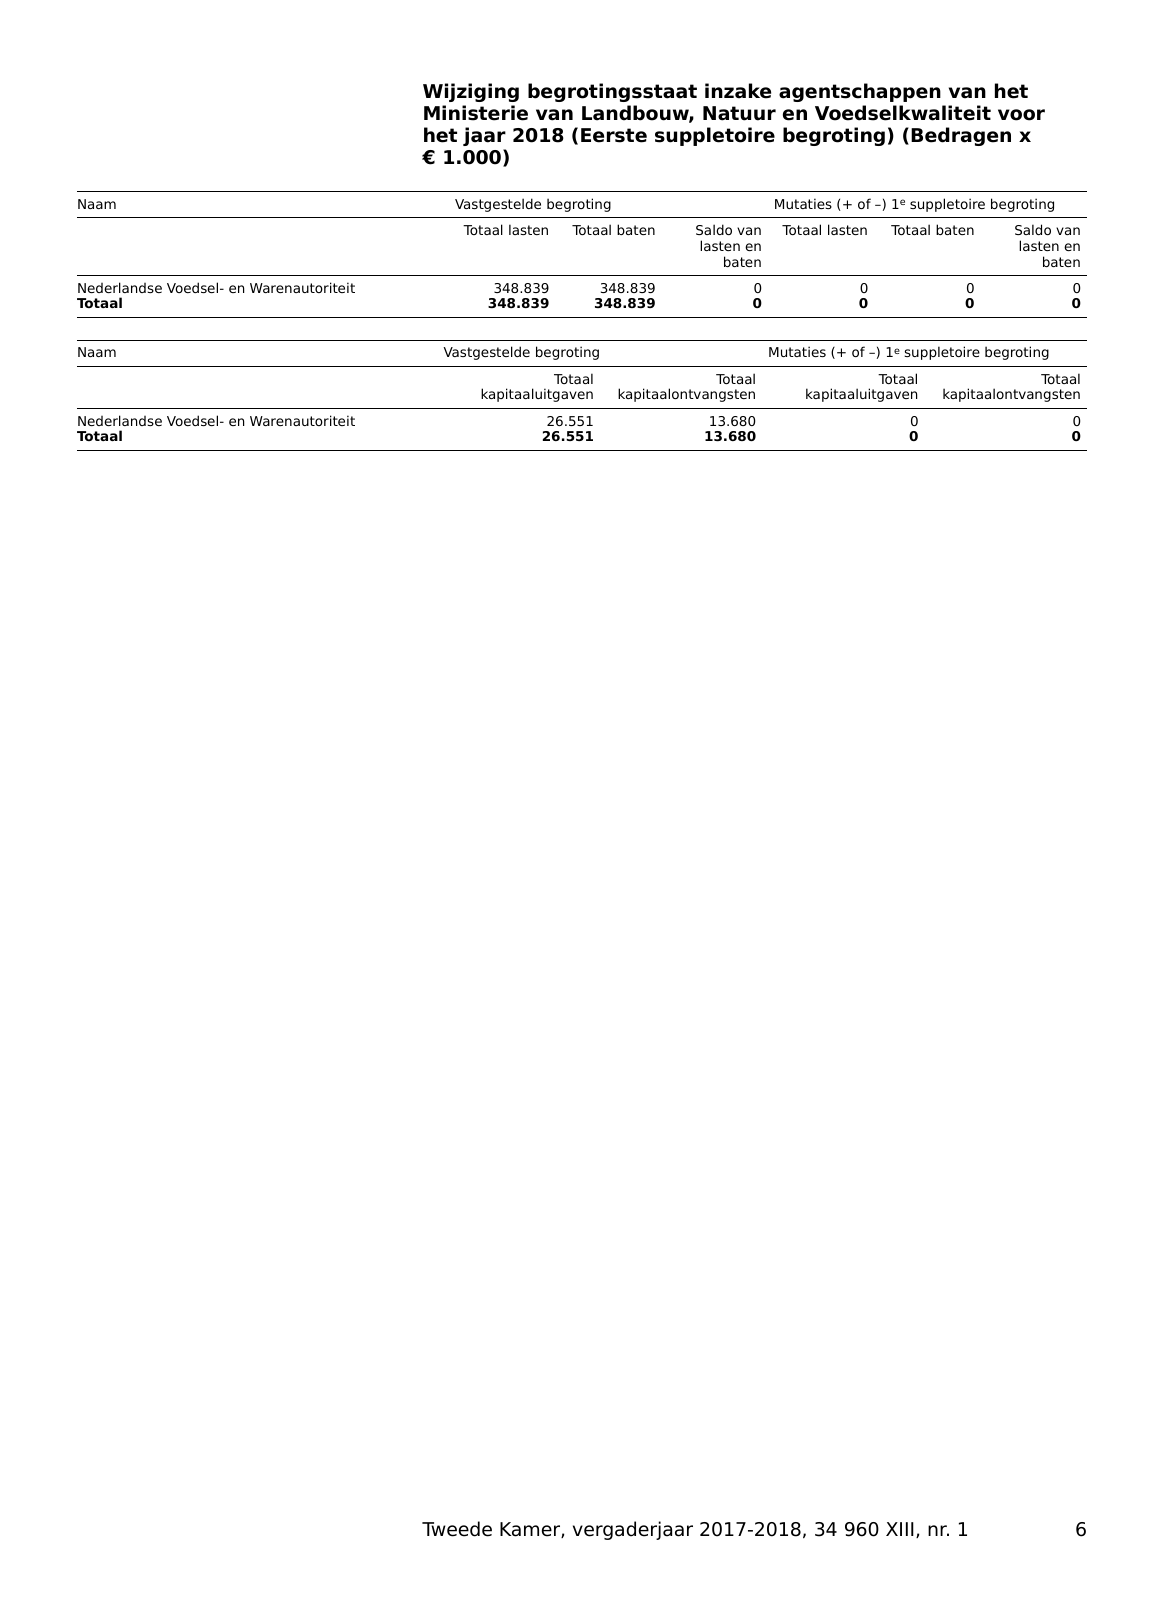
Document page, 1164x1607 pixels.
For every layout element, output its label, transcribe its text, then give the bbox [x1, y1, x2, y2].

table_cell 348.839 [449, 276, 555, 296]
table_header Vastgestelde begroting [449, 192, 768, 217]
table_cell 0 [768, 276, 874, 296]
table_cell 0 [980, 276, 1087, 296]
table_cell [77, 367, 437, 408]
table_cell 0 [762, 409, 924, 429]
text Wijziging begrotingsstaat inzake agentschappen van het Ministerie van Landbouw, Natuur en Voedselkwaliteit voor het jaar 2018 (Eerste suppletoire begroting) (Bedragen x € 1.000) [422, 81, 1087, 169]
table_cell Totaal kapitaaluitgaven [762, 367, 924, 408]
table_cell Totaal kapitaaluitgaven [438, 367, 600, 408]
table_cell 0 [874, 276, 980, 296]
table_cell 0 [980, 296, 1087, 317]
table_header Naam [77, 341, 437, 366]
table_cell Totaal baten [555, 218, 661, 275]
table_cell 0 [768, 296, 874, 317]
table_cell 348.839 [555, 276, 661, 296]
table_cell 0 [661, 276, 768, 296]
table_cell Nederlandse Voedsel- en Warenautoriteit [77, 409, 437, 429]
table_cell Totaal [77, 296, 449, 317]
table_cell 0 [661, 296, 768, 317]
table_cell 0 [924, 409, 1087, 429]
table_cell 26.551 [438, 429, 600, 449]
table_cell 13.680 [600, 429, 762, 449]
table_header Mutaties (+ of –) 1e suppletoire begroting [762, 341, 1087, 366]
table_cell 13.680 [600, 409, 762, 429]
table_cell 348.839 [555, 296, 661, 317]
table_cell Saldo van lasten en baten [980, 218, 1087, 275]
table_cell Totaal [77, 429, 437, 449]
table_cell 26.551 [438, 409, 600, 429]
table_cell 0 [874, 296, 980, 317]
table_header Vastgestelde begroting [438, 341, 762, 366]
table_cell Saldo van lasten en baten [661, 218, 768, 275]
table_cell 348.839 [449, 296, 555, 317]
table_cell Totaal kapitaalontvangsten [600, 367, 762, 408]
table_cell Totaal lasten [449, 218, 555, 275]
table_header Mutaties (+ of –) 1e suppletoire begroting [768, 192, 1087, 217]
table_cell [77, 218, 449, 275]
table_cell Totaal kapitaalontvangsten [924, 367, 1087, 408]
table_cell 0 [762, 429, 924, 449]
table_cell Totaal lasten [768, 218, 874, 275]
table_cell 0 [924, 429, 1087, 449]
table_cell Totaal baten [874, 218, 980, 275]
table_cell Nederlandse Voedsel- en Warenautoriteit [77, 276, 449, 296]
table_header Naam [77, 192, 449, 217]
